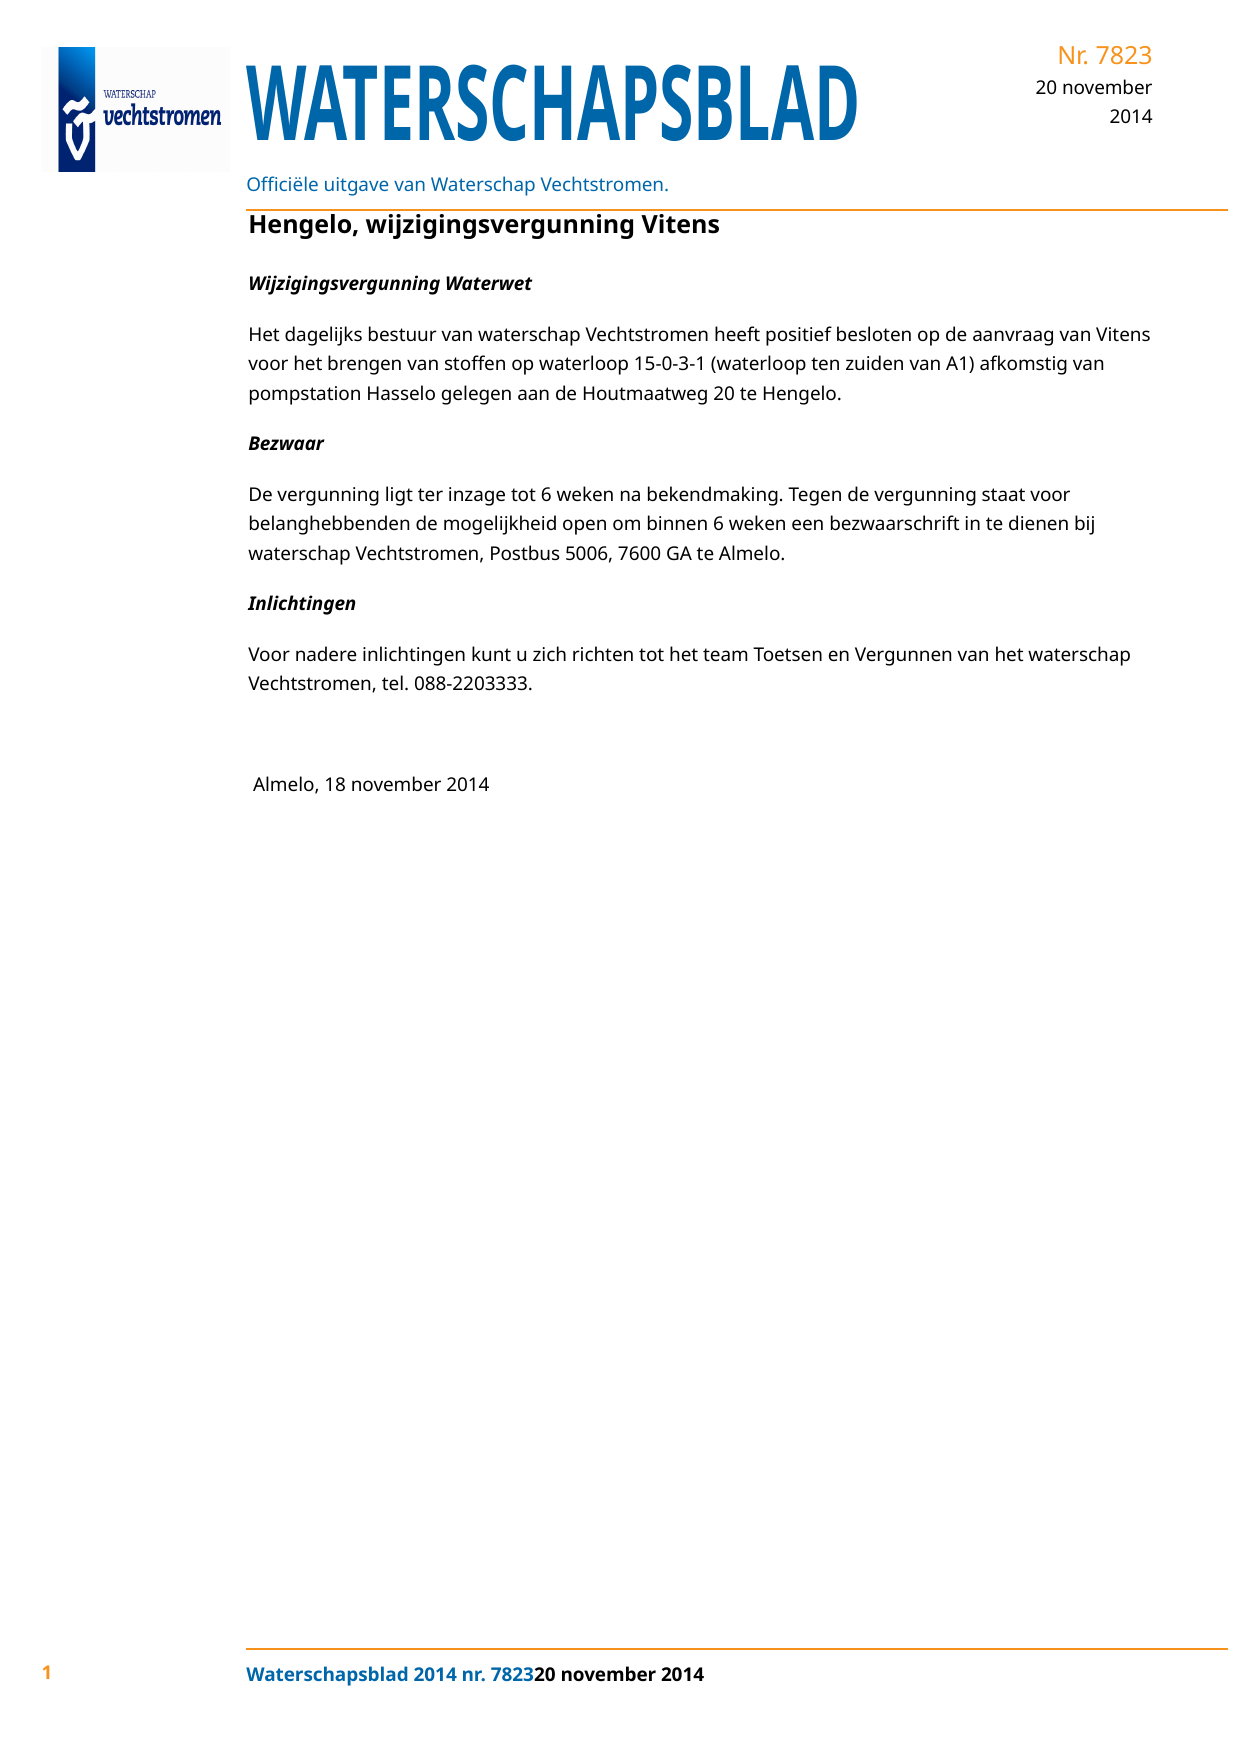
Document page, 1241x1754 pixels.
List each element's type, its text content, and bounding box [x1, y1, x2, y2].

text Almelo, 18 november 2014 [248, 771, 1152, 797]
text Het dagelijks bestuur van waterschap Vechtstromen heeft positief besloten op de aanvraag van Vitens voor het brengen van stoffen op waterloop 15-0-3-1 (waterloop ten zuiden van A1) afkomstig van pompstation Hasselo gelegen aan de Houtmaatweg 20 te Hengelo. [248, 321, 1152, 406]
text De vergunning ligt ter inzage tot 6 weken na bekendmaking. Tegen de vergunning staat voor belanghebbenden de mogelijkheid open om binnen 6 weken een bezwaarschrift in te dienen bij waterschap Vechtstromen, Postbus 5006, 7600 GA te Almelo. [248, 481, 1152, 566]
text Bezwaar [248, 430, 1152, 456]
text Hengelo, wijzigingsvergunning Vitens [248, 211, 1152, 241]
text Voor nadere inlichtingen kunt u zich richten tot het team Toetsen en Vergunnen van het waterschap Vechtstromen, tel. 088-2203333. [248, 641, 1152, 696]
picture [41, 47, 231, 172]
text Inlichtingen [248, 590, 1152, 616]
text Wijzigingsvergunning Waterwet [248, 270, 1152, 296]
